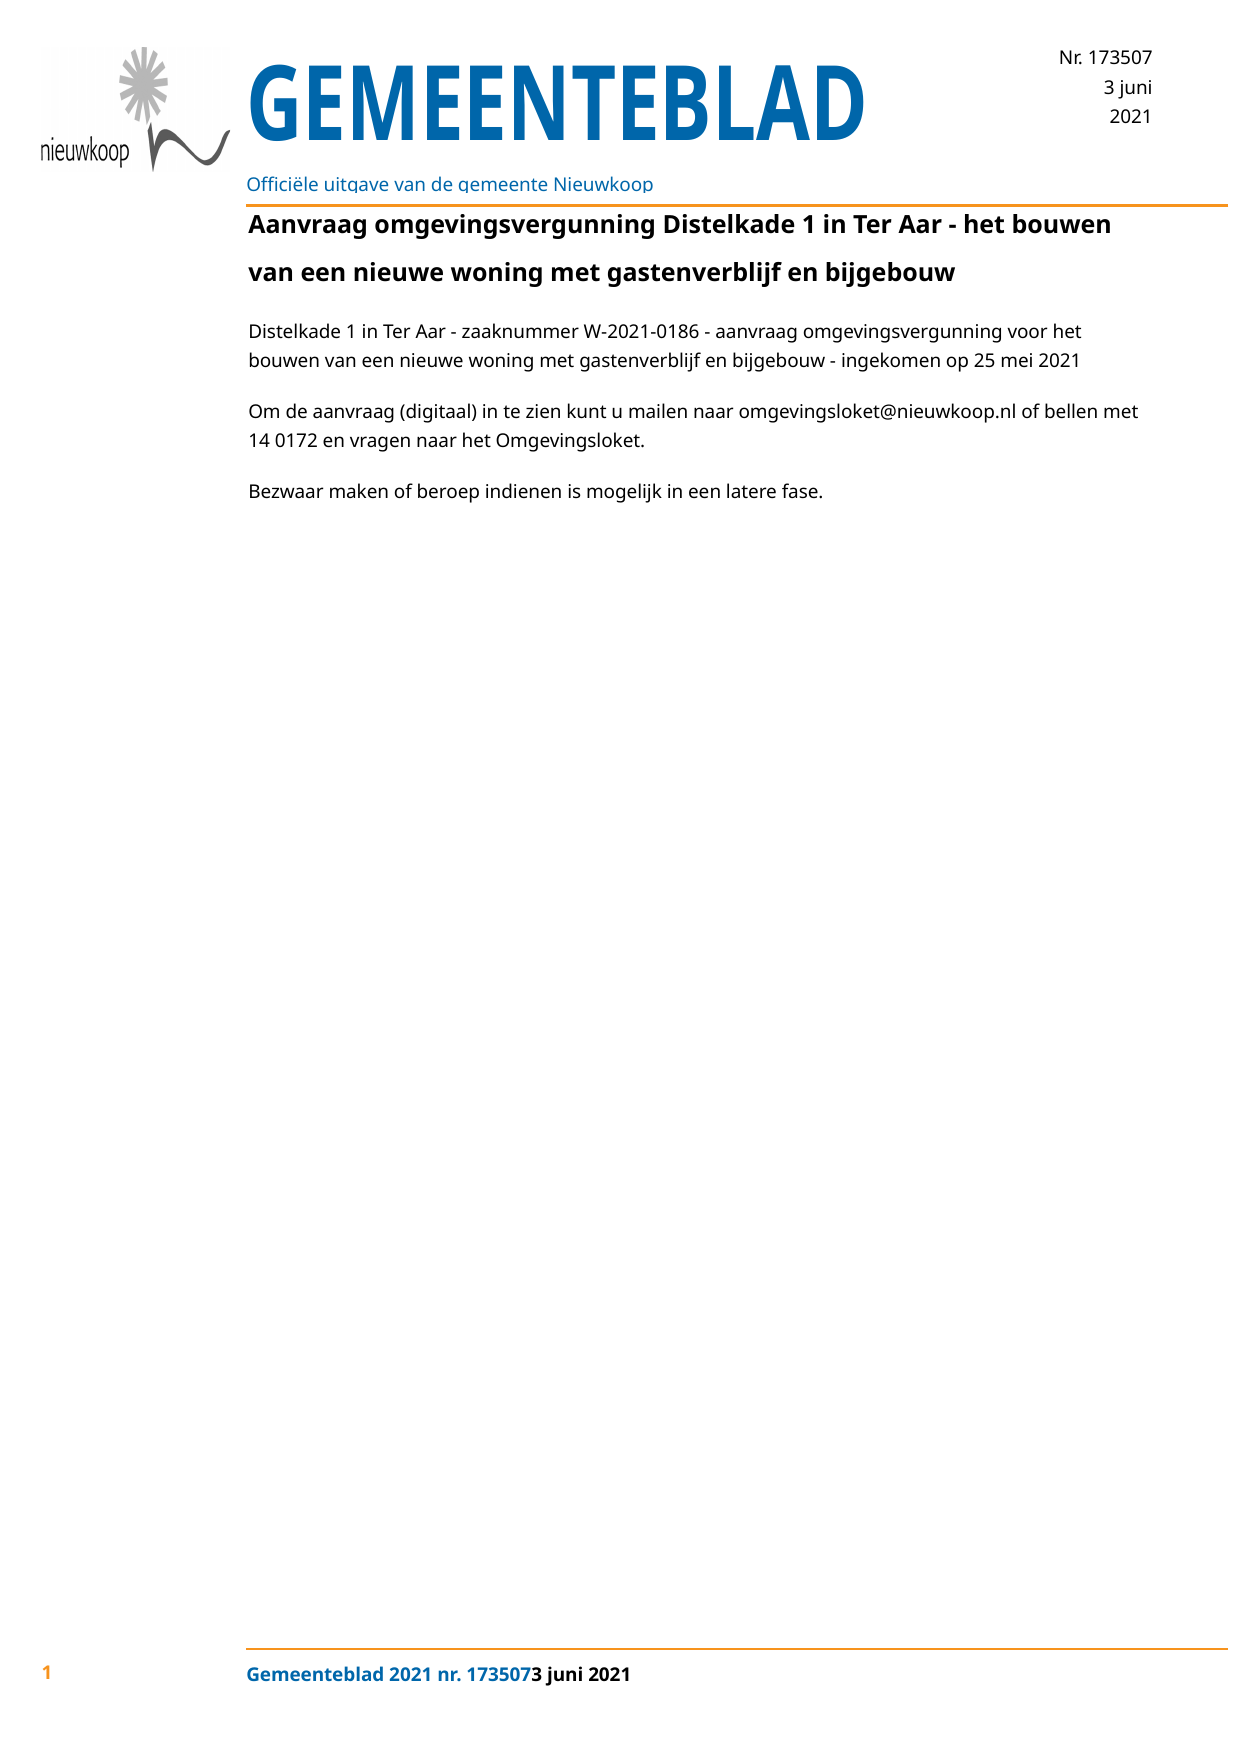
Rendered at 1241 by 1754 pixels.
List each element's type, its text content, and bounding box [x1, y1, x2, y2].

picture [41, 47, 231, 172]
text Distelkade 1 in Ter Aar - zaaknummer W-2021-0186 - aanvraag omgevingsvergunning voor het bouwen van een nieuwe woning met gastenverblijf en bijgebouw - ingekomen op 25 mei 2021 [248, 318, 1152, 373]
text Om de aanvraag (digitaal) in te zien kunt u mailen naar omgevingsloket@nieuwkoop.nl of bellen met 14 0172 en vragen naar het Omgevingsloket. [248, 398, 1152, 453]
text Aanvraag omgevingsvergunning Distelkade 1 in Ter Aar - het bouwen van een nieuwe woning met gastenverblijf en bijgebouw [248, 207, 1152, 288]
text Bezwaar maken of beroep indienen is mogelijk in een latere fase. [248, 478, 1152, 504]
